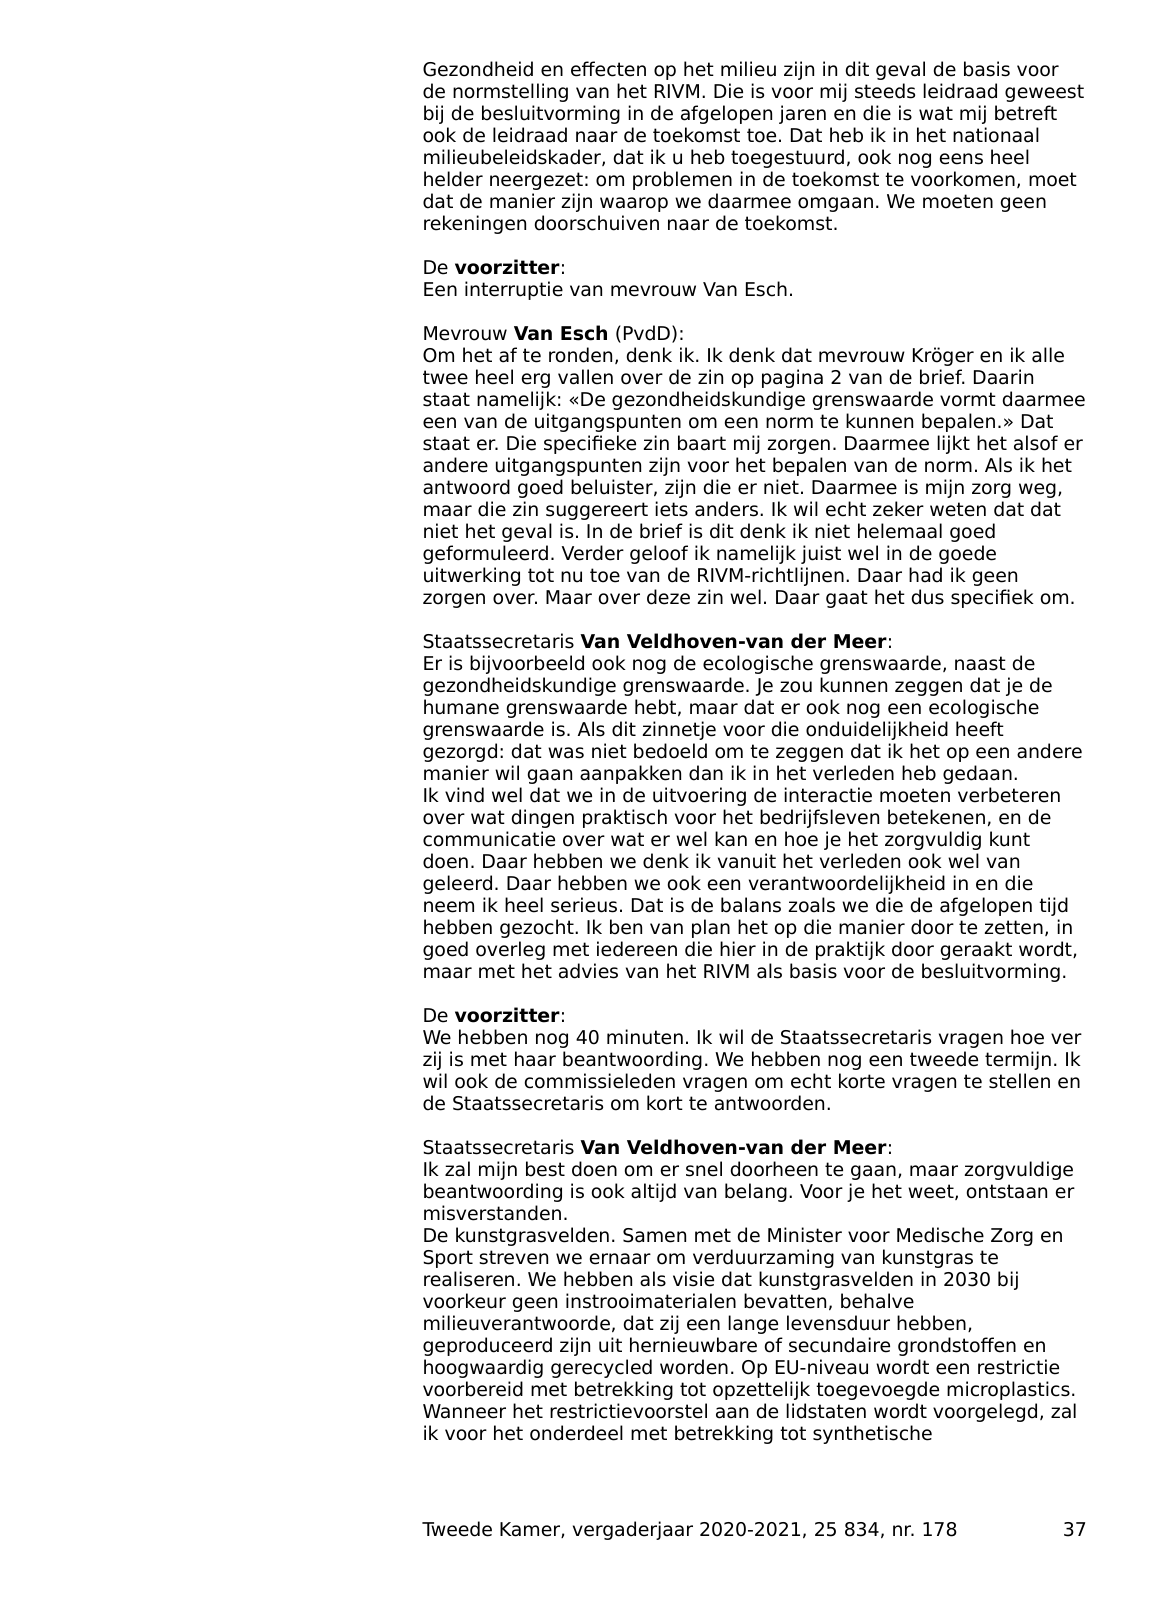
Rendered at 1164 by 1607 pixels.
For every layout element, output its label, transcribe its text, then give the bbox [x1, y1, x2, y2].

text Ik zal mijn best doen om er snel doorheen te gaan, maar zorgvuldige beantwoording is ook altijd van belang. Voor je het weet, ontstaan er misverstanden. [422, 1159, 1087, 1225]
text De voorzitter: [422, 257, 1087, 279]
text Om het af te ronden, denk ik. Ik denk dat mevrouw Kröger en ik alle twee heel erg vallen over de zin op pagina 2 van de brief. Daarin staat namelijk: «De gezondheidskundige grenswaarde vormt daarmee een van de uitgangspunten om een norm te kunnen bepalen.» Dat staat er. Die specifieke zin baart mij zorgen. Daarmee lijkt het alsof er andere uitgangspunten zijn voor het bepalen van de norm. Als ik het antwoord goed beluister, zijn die er niet. Daarmee is mijn zorg weg, maar die zin suggereert iets anders. Ik wil echt zeker weten dat dat niet het geval is. In de brief is dit denk ik niet helemaal goed geformuleerd. Verder geloof ik namelijk juist wel in de goede uitwerking tot nu toe van de RIVM-richtlijnen. Daar had ik geen zorgen over. Maar over deze zin wel. Daar gaat het dus specifiek om. [422, 345, 1087, 609]
text Staatssecretaris Van Veldhoven-van der Meer: [422, 631, 1087, 653]
text Ik vind wel dat we in de uitvoering de interactie moeten verbeteren over wat dingen praktisch voor het bedrijfsleven betekenen, en de communicatie over wat er wel kan en hoe je het zorgvuldig kunt doen. Daar hebben we denk ik vanuit het verleden ook wel van geleerd. Daar hebben we ook een verantwoordelijkheid in en die neem ik heel serieus. Dat is de balans zoals we die de afgelopen tijd hebben gezocht. Ik ben van plan het op die manier door te zetten, in goed overleg met iedereen die hier in de praktijk door geraakt wordt, maar met het advies van het RIVM als basis voor de besluitvorming. [422, 785, 1087, 983]
text Een interruptie van mevrouw Van Esch. [422, 279, 1087, 301]
text De kunstgrasvelden. Samen met de Minister voor Medische Zorg en Sport streven we ernaar om verduurzaming van kunstgras te realiseren. We hebben als visie dat kunstgrasvelden in 2030 bij voorkeur geen instrooimaterialen bevatten, behalve milieuverantwoorde, dat zij een lange levensduur hebben, geproduceerd zijn uit hernieuwbare of secundaire grondstoffen en hoogwaardig gerecycled worden. Op EU-niveau wordt een restrictie voorbereid met betrekking tot opzettelijk toegevoegde microplastics. Wanneer het restrictievoorstel aan de lidstaten wordt voorgelegd, zal ik voor het onderdeel met betrekking tot synthetische [422, 1225, 1087, 1445]
text Er is bijvoorbeeld ook nog de ecologische grenswaarde, naast de gezondheidskundige grenswaarde. Je zou kunnen zeggen dat je de humane grenswaarde hebt, maar dat er ook nog een ecologische grenswaarde is. Als dit zinnetje voor die onduidelijkheid heeft gezorgd: dat was niet bedoeld om te zeggen dat ik het op een andere manier wil gaan aanpakken dan ik in het verleden heb gedaan. [422, 653, 1087, 785]
text Gezondheid en effecten op het milieu zijn in dit geval de basis voor de normstelling van het RIVM. Die is voor mij steeds leidraad geweest bij de besluitvorming in de afgelopen jaren en die is wat mij betreft ook de leidraad naar de toekomst toe. Dat heb ik in het nationaal milieubeleidskader, dat ik u heb toegestuurd, ook nog eens heel helder neergezet: om problemen in de toekomst te voorkomen, moet dat de manier zijn waarop we daarmee omgaan. We moeten geen rekeningen doorschuiven naar de toekomst. [422, 59, 1087, 235]
text We hebben nog 40 minuten. Ik wil de Staatssecretaris vragen hoe ver zij is met haar beantwoording. We hebben nog een tweede termijn. Ik wil ook de commissieleden vragen om echt korte vragen te stellen en de Staatssecretaris om kort te antwoorden. [422, 1027, 1087, 1115]
text De voorzitter: [422, 1005, 1087, 1027]
text Staatssecretaris Van Veldhoven-van der Meer: [422, 1137, 1087, 1159]
text Mevrouw Van Esch (PvdD): [422, 323, 1087, 345]
